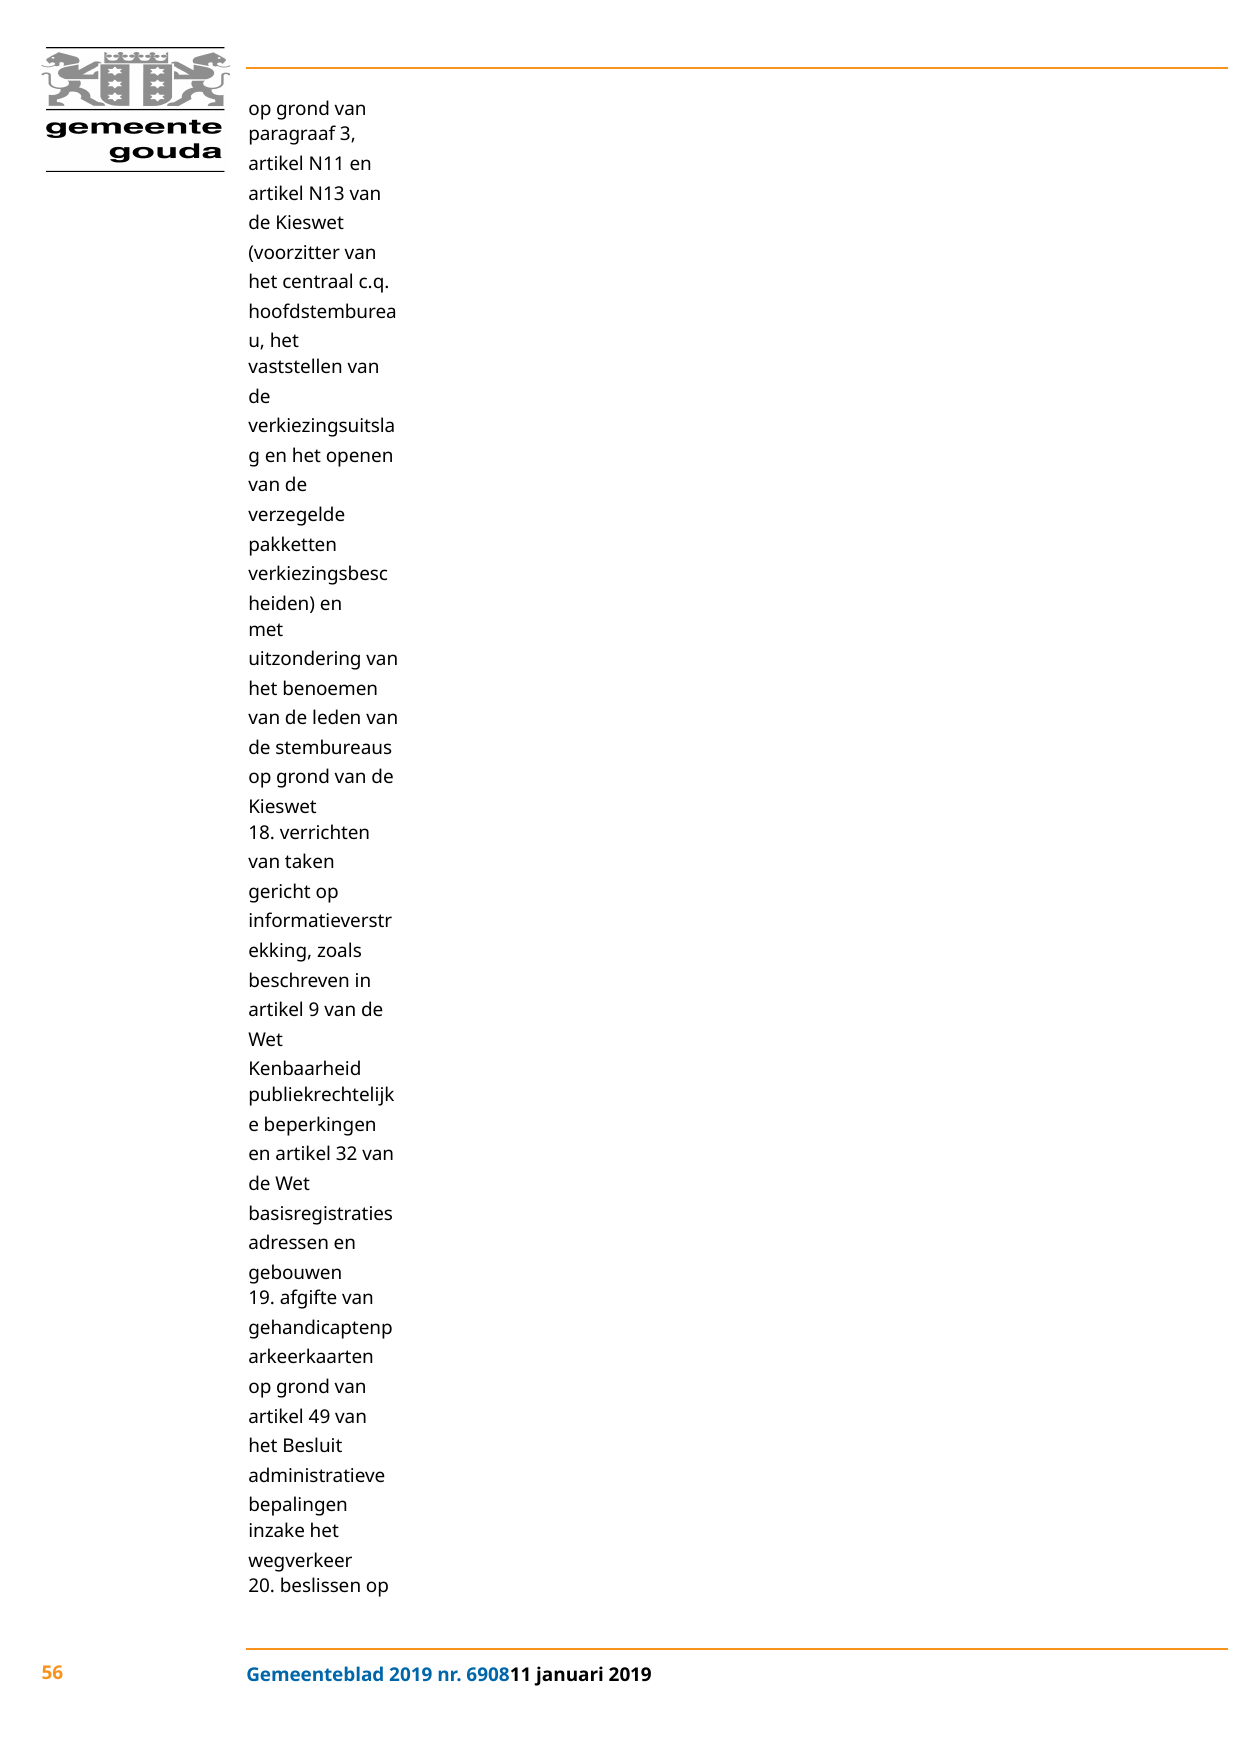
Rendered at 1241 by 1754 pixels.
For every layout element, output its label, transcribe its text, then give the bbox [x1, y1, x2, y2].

table_cell 20. beslissen op [248, 1573, 398, 1598]
table_cell met uitzondering van het benoemen van de leden van de stembureaus op grond van de Kieswet [248, 616, 398, 819]
table_cell vaststellen van de verkiezingsuitslag en het openen van de verzegelde pakketten verkiezingsbescheiden) en [248, 353, 398, 616]
table_cell paragraaf 3, artikel N11 en artikel N13 van de Kieswet (voorzitter van het centraal c.q. hoofdstembureau, het [248, 121, 398, 353]
table_cell 18. verrichten van taken gericht op informatieverstrekking, zoals beschreven in artikel 9 van de Wet Kenbaarheid [248, 819, 398, 1081]
picture [41, 47, 231, 172]
table_cell publiekrechtelijke beperkingen en artikel 32 van de Wet basisregistraties adressen en gebouwen [248, 1081, 398, 1284]
table_cell inzake het wegverkeer [248, 1518, 398, 1573]
table_cell 19. afgifte van gehandicaptenparkeerkaarten op grond van artikel 49 van het Besluit administratieve bepalingen [248, 1285, 398, 1517]
table_cell op grond van [248, 95, 398, 121]
